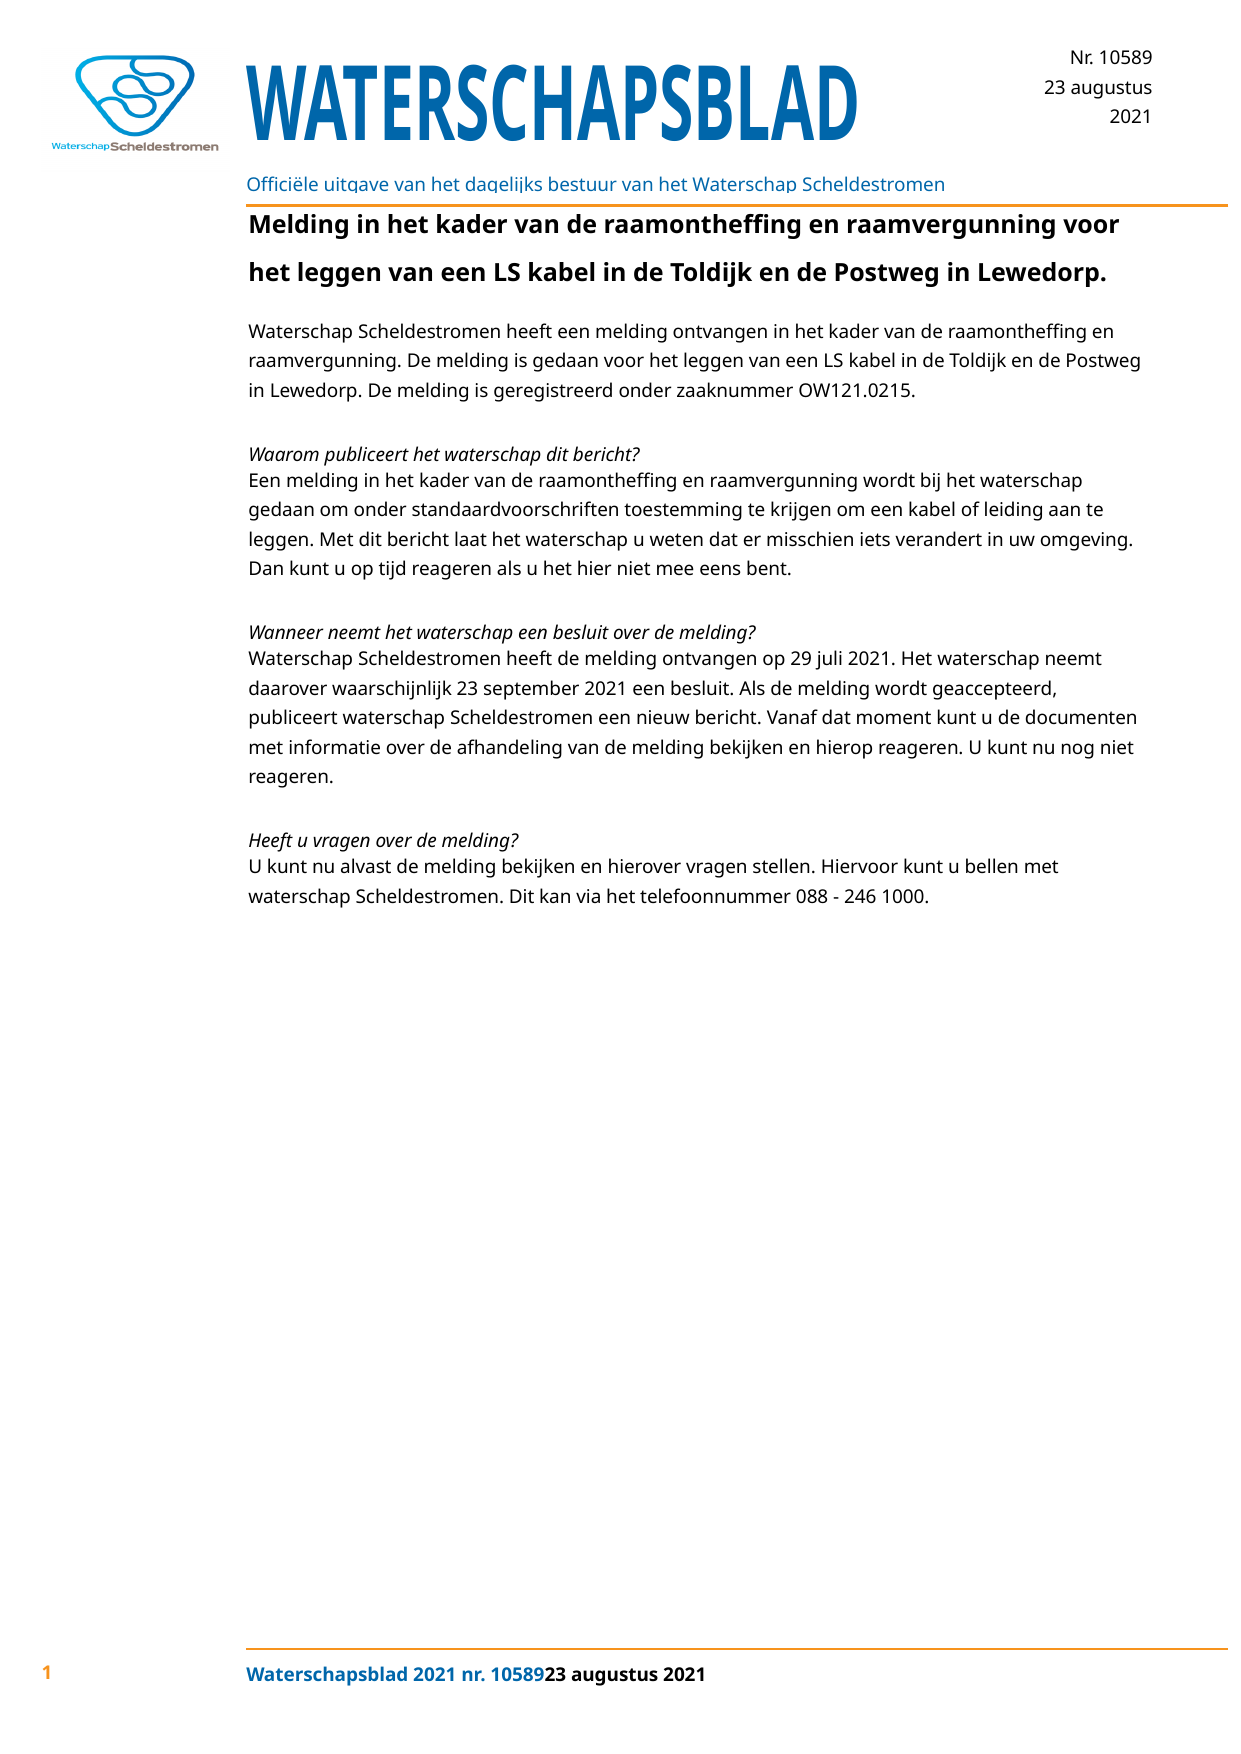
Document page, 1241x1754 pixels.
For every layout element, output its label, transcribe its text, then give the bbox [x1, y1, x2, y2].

text Waarom publiceert het waterschap dit bericht? [248, 441, 1152, 467]
text Wanneer neemt het waterschap een besluit over de melding? [248, 619, 1152, 645]
picture [41, 47, 231, 172]
text U kunt nu alvast de melding bekijken en hierover vragen stellen. Hiervoor kunt u bellen met waterschap Scheldestromen. Dit kan via het telefoonnummer 088 - 246 1000. [248, 853, 1152, 908]
text Melding in het kader van de raamontheffing en raamvergunning voor het leggen van een LS kabel in de Toldijk en de Postweg in Lewedorp. [248, 207, 1152, 288]
text Waterschap Scheldestromen heeft de melding ontvangen op 29 juli 2021. Het waterschap neemt daarover waarschijnlijk 23 september 2021 een besluit. Als de melding wordt geaccepteerd, publiceert waterschap Scheldestromen een nieuw bericht. Vanaf dat moment kunt u de documenten met informatie over de afhandeling van de melding bekijken en hierop reageren. U kunt nu nog niet reageren. [248, 645, 1152, 789]
text Heeft u vragen over de melding? [248, 827, 1152, 853]
text Waterschap Scheldestromen heeft een melding ontvangen in het kader van de raamontheffing en raamvergunning. De melding is gedaan voor het leggen van een LS kabel in de Toldijk en de Postweg in Lewedorp. De melding is geregistreerd onder zaaknummer OW121.0215. [248, 318, 1152, 403]
text Een melding in het kader van de raamontheffing en raamvergunning wordt bij het waterschap gedaan om onder standaardvoorschriften toestemming te krijgen om een kabel of leiding aan te leggen. Met dit bericht laat het waterschap u weten dat er misschien iets verandert in uw omgeving. Dan kunt u op tijd reageren als u het hier niet mee eens bent. [248, 467, 1152, 581]
